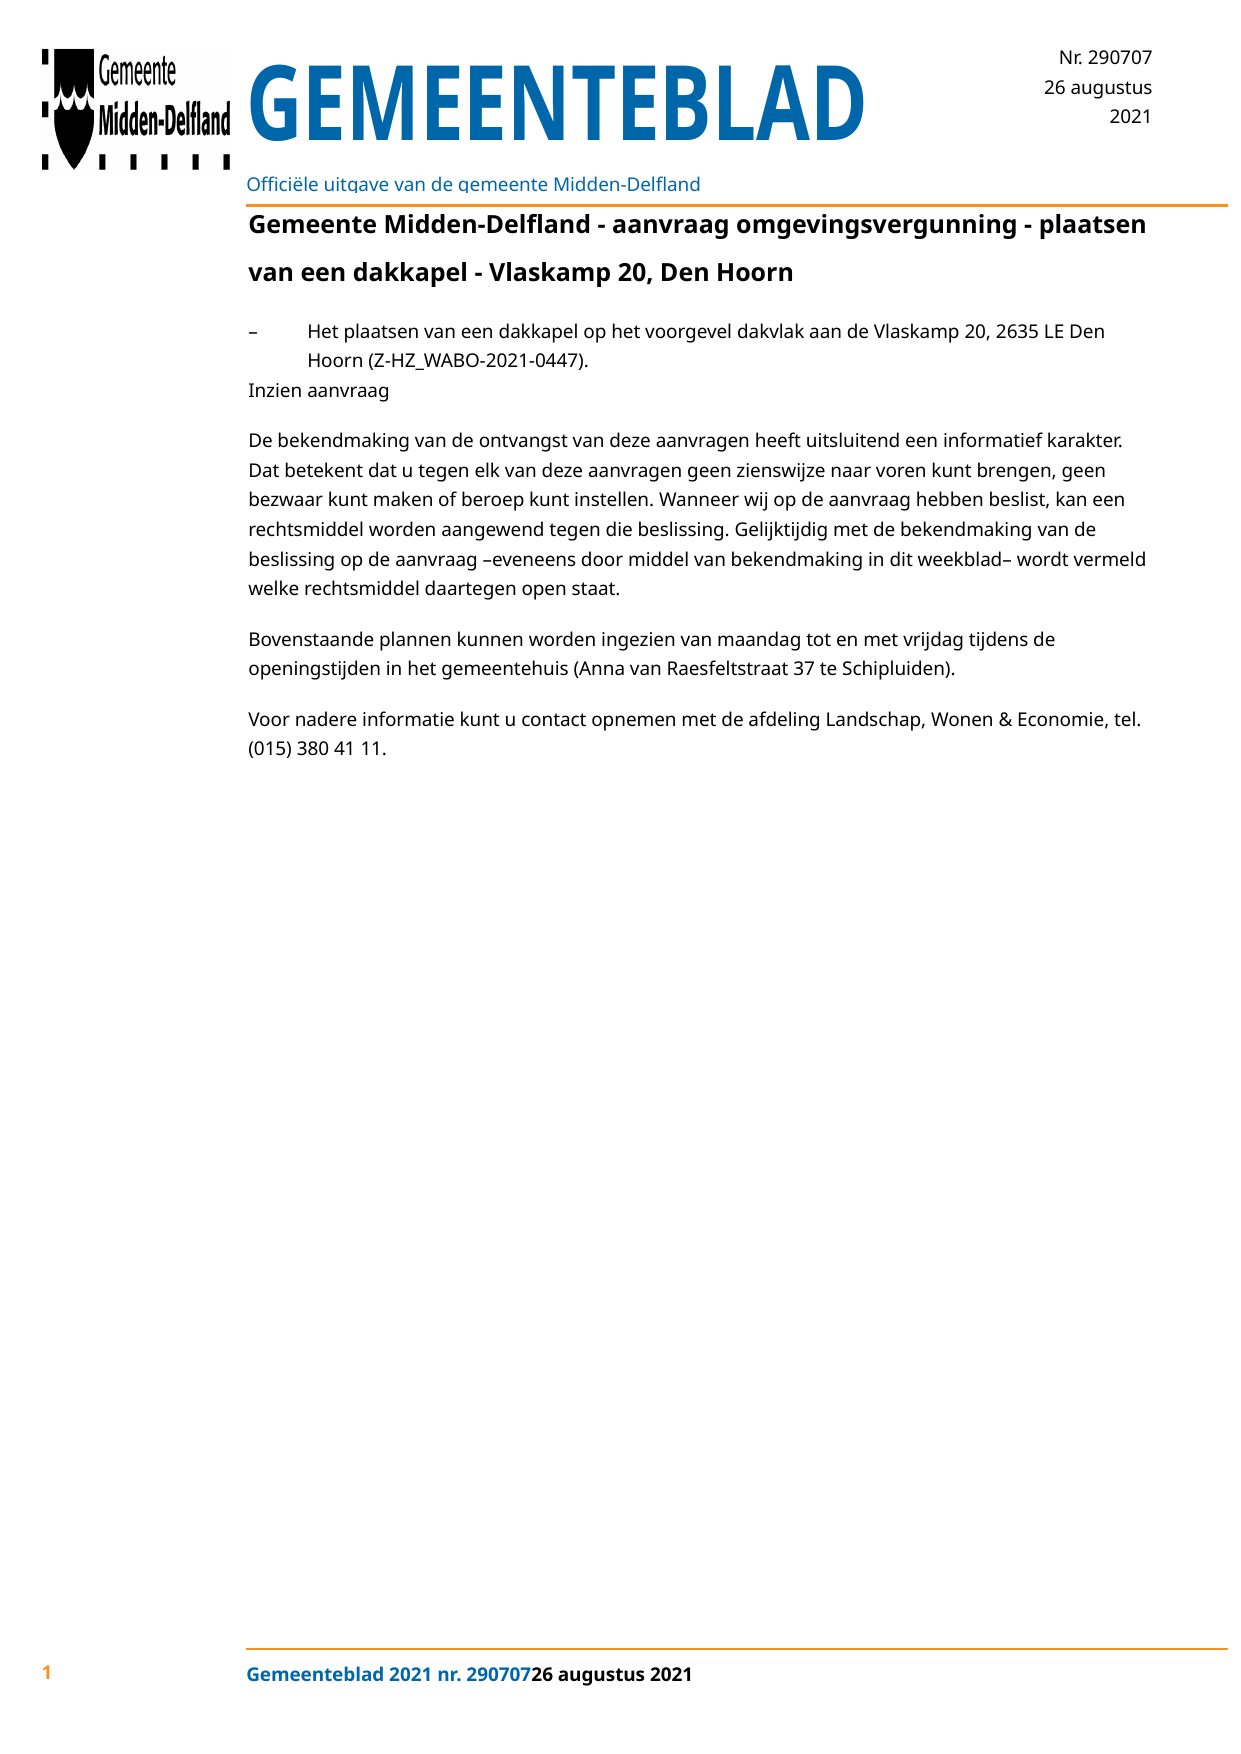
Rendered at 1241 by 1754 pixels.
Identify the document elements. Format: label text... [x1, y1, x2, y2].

text De bekendmaking van de ontvangst van deze aanvragen heeft uitsluitend een informatief karakter. Dat betekent dat u tegen elk van deze aanvragen geen zienswijze naar voren kunt brengen, geen bezwaar kunt maken of beroep kunt instellen. Wanneer wij op de aanvraag hebben beslist, kan een rechtsmiddel worden aangewend tegen die beslissing. Gelijktijdig met de bekendmaking van de beslissing op de aanvraag –eveneens door middel van bekendmaking in dit weekblad– wordt vermeld welke rechtsmiddel daartegen open staat. [248, 427, 1152, 601]
list Het plaatsen van een dakkapel op het voorgevel dakvlak aan de Vlaskamp 20, 2635 LE Den Hoorn (Z-HZ_WABO-2021-0447). [248, 318, 1152, 373]
text Voor nadere informatie kunt u contact opnemen met de afdeling Landschap, Wonen & Economie, tel. (015) 380 41 11. [248, 706, 1152, 761]
text Inzien aanvraag [248, 377, 1152, 403]
text Gemeente Midden-Delfland - aanvraag omgevingsvergunning - plaatsen van een dakkapel - Vlaskamp 20, Den Hoorn [248, 207, 1152, 288]
text Bovenstaande plannen kunnen worden ingezien van maandag tot en met vrijdag tijdens de openingstijden in het gemeentehuis (Anna van Raesfeltstraat 37 te Schipluiden). [248, 626, 1152, 681]
picture [41, 47, 231, 172]
